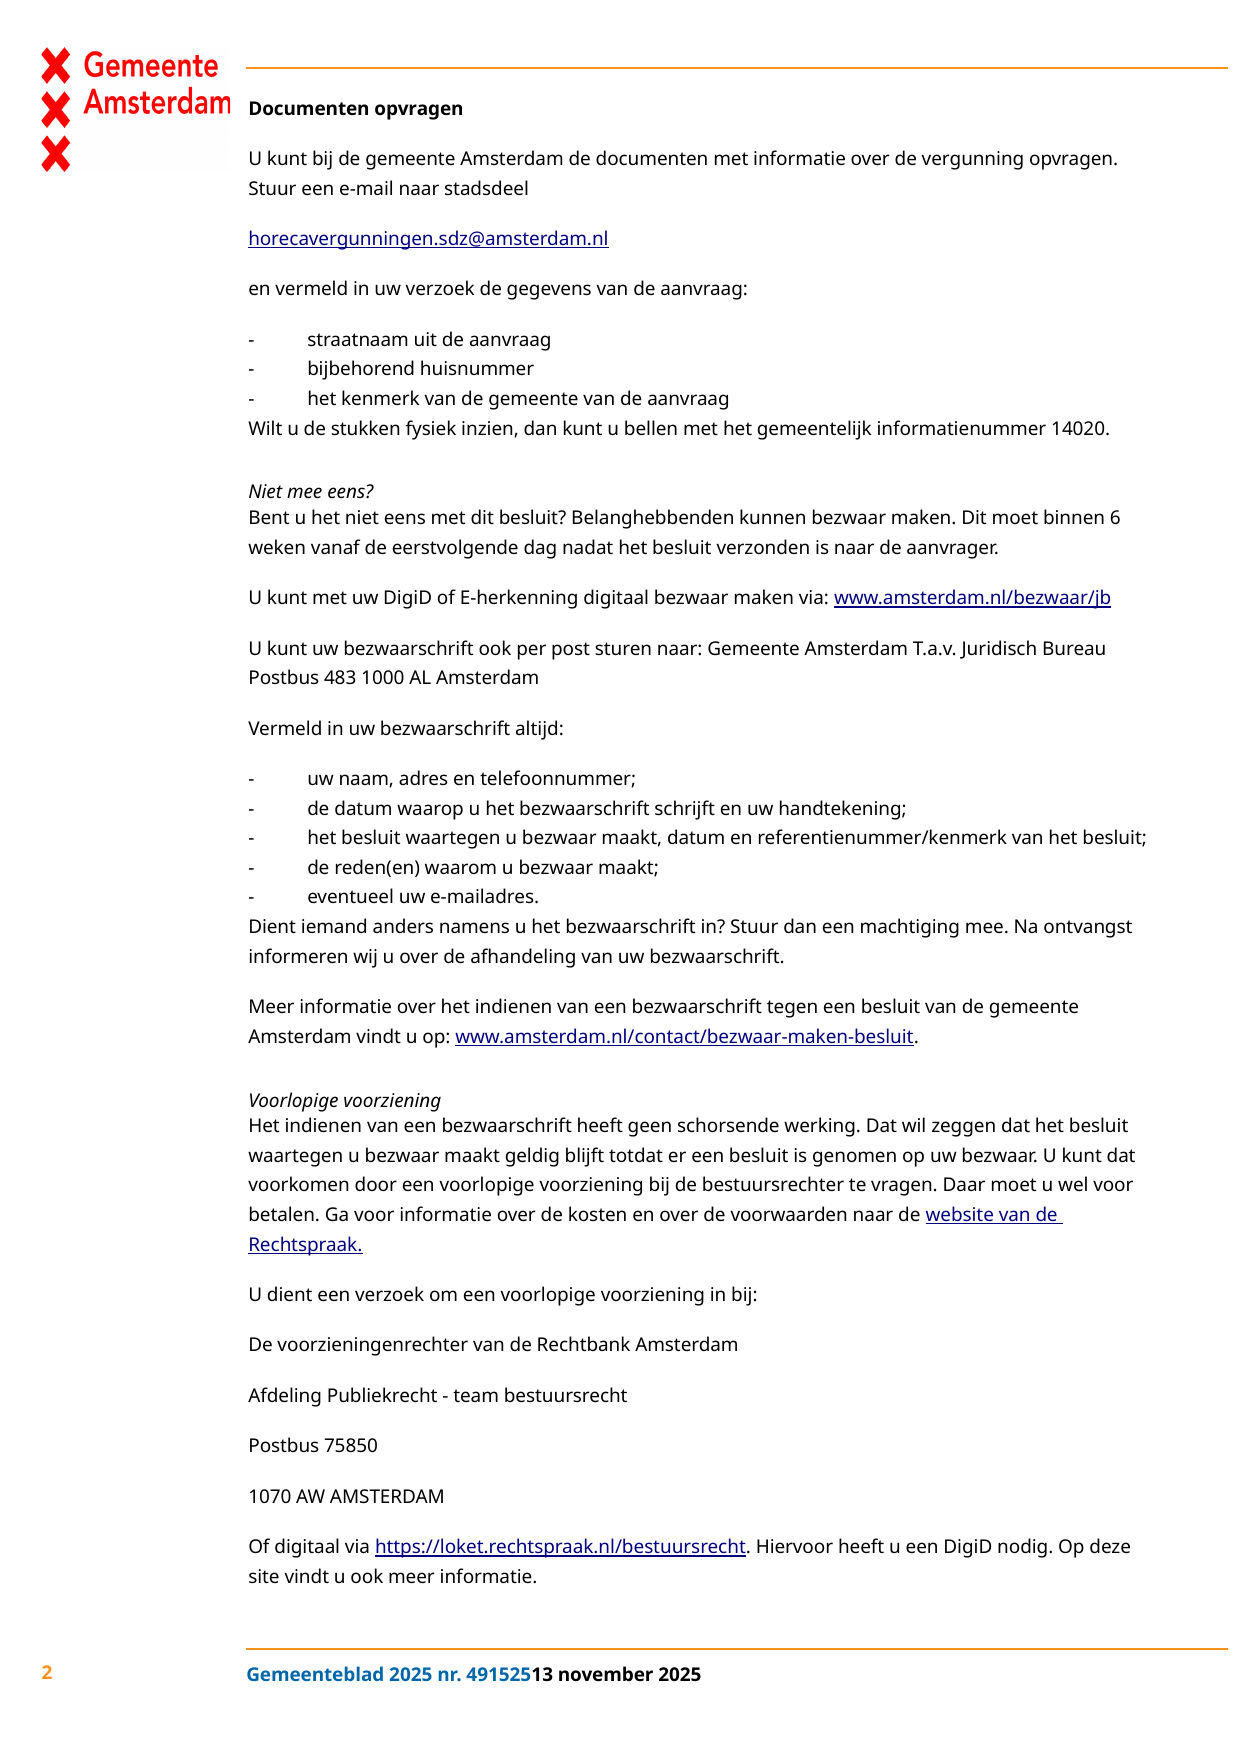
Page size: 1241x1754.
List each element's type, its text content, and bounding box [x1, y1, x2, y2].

text Bent u het niet eens met dit besluit? Belanghebbenden kunnen bezwaar maken. Dit moet binnen 6 weken vanaf de eerstvolgende dag nadat het besluit verzonden is naar de aanvrager. [248, 504, 1152, 560]
list het kenmerk van de gemeente van de aanvraag [248, 385, 1152, 411]
list bijbehorend huisnummer [248, 356, 1152, 381]
text Vermeld in uw bezwaarschrift altijd: [248, 715, 1152, 741]
text Meer informatie over het indienen van een bezwaarschrift tegen een besluit van de gemeente Amsterdam vindt u op: www.amsterdam.nl/contact/bezwaar-maken-besluit. [248, 993, 1152, 1048]
list de reden(en) waarom u bezwaar maakt; [248, 854, 1152, 880]
list eventueel uw e-mailadres. [248, 884, 1152, 909]
text Afdeling Publiekrecht - team bestuursrecht [248, 1382, 1152, 1408]
text horecavergunningen.sdz@amsterdam.nl [248, 225, 1152, 251]
text Of digitaal via https://loket.rechtspraak.nl/bestuursrecht. Hiervoor heeft u een DigiD nodig. Op deze site vindt u ook meer informatie. [248, 1533, 1152, 1589]
text De voorzieningenrechter van de Rechtbank Amsterdam [248, 1332, 1152, 1357]
list de datum waarop u het bezwaarschrift schrijft en uw handtekening; [248, 795, 1152, 821]
text 1070 AW AMSTERDAM [248, 1483, 1152, 1509]
text Wilt u de stukken fysiek inzien, dan kunt u bellen met het gemeentelijk informatienummer 14020. [248, 415, 1152, 441]
list straatnaam uit de aanvraag [248, 326, 1152, 352]
list het besluit waartegen u bezwaar maakt, datum en referentienummer/kenmerk van het besluit; [248, 824, 1152, 850]
text Documenten opvragen [248, 95, 1152, 121]
text en vermeld in uw verzoek de gegevens van de aanvraag: [248, 276, 1152, 301]
text U kunt bij de gemeente Amsterdam de documenten met informatie over de vergunning opvragen. Stuur een e-mail naar stadsdeel [248, 145, 1152, 201]
text Voorlopige voorziening [248, 1087, 1152, 1112]
text Dient iemand anders namens u het bezwaarschrift in? Stuur dan een machtiging mee. Na ontvangst informeren wij u over de afhandeling van uw bezwaarschrift. [248, 913, 1152, 968]
text Het indienen van een bezwaarschrift heeft geen schorsende werking. Dat wil zeggen dat het besluit waartegen u bezwaar maakt geldig blijft totdat er een besluit is genomen op uw bezwaar. U kunt dat voorkomen door een voorlopige voorziening bij de bestuursrechter te vragen. Daar moet u wel voor betalen. Ga voor informatie over de kosten en over de voorwaarden naar de website van de Rechtspraak. [248, 1112, 1152, 1257]
list uw naam, adres en telefoonnummer; [248, 765, 1152, 791]
text U kunt met uw DigiD of E-herkenning digitaal bezwaar maken via: www.amsterdam.nl/bezwaar/jb [248, 584, 1152, 610]
text Postbus 75850 [248, 1432, 1152, 1458]
text U dient een verzoek om een voorlopige voorziening in bij: [248, 1281, 1152, 1307]
text U kunt uw bezwaarschrift ook per post sturen naar: Gemeente Amsterdam T.a.v. Juridisch Bureau Postbus 483 1000 AL Amsterdam [248, 635, 1152, 690]
text Niet mee eens? [248, 479, 1152, 504]
picture [41, 47, 231, 172]
